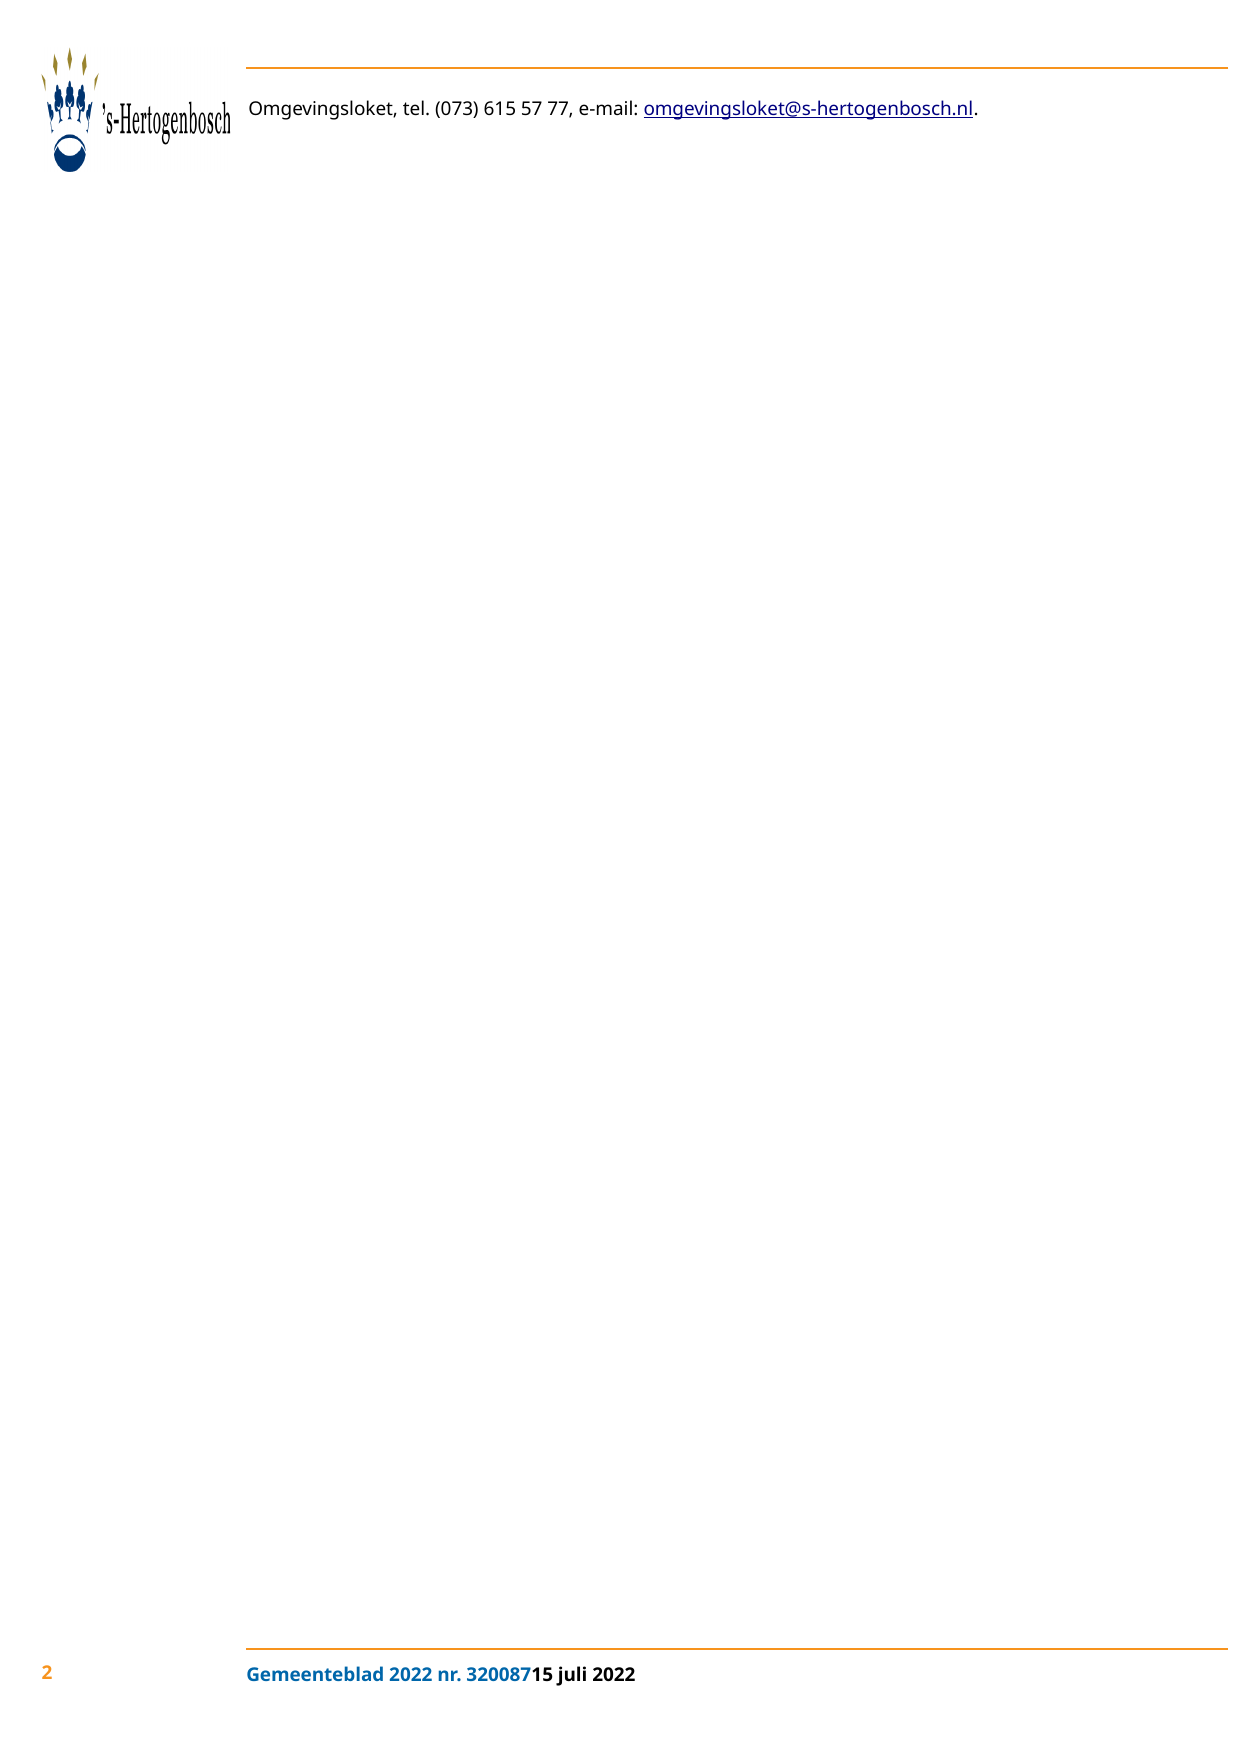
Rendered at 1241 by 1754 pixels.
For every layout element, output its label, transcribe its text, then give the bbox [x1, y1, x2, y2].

text Omgevingsloket, tel. (073) 615 57 77, e-mail: omgevingsloket@s-hertogenbosch.nl. [248, 95, 1152, 121]
picture [41, 47, 231, 172]
